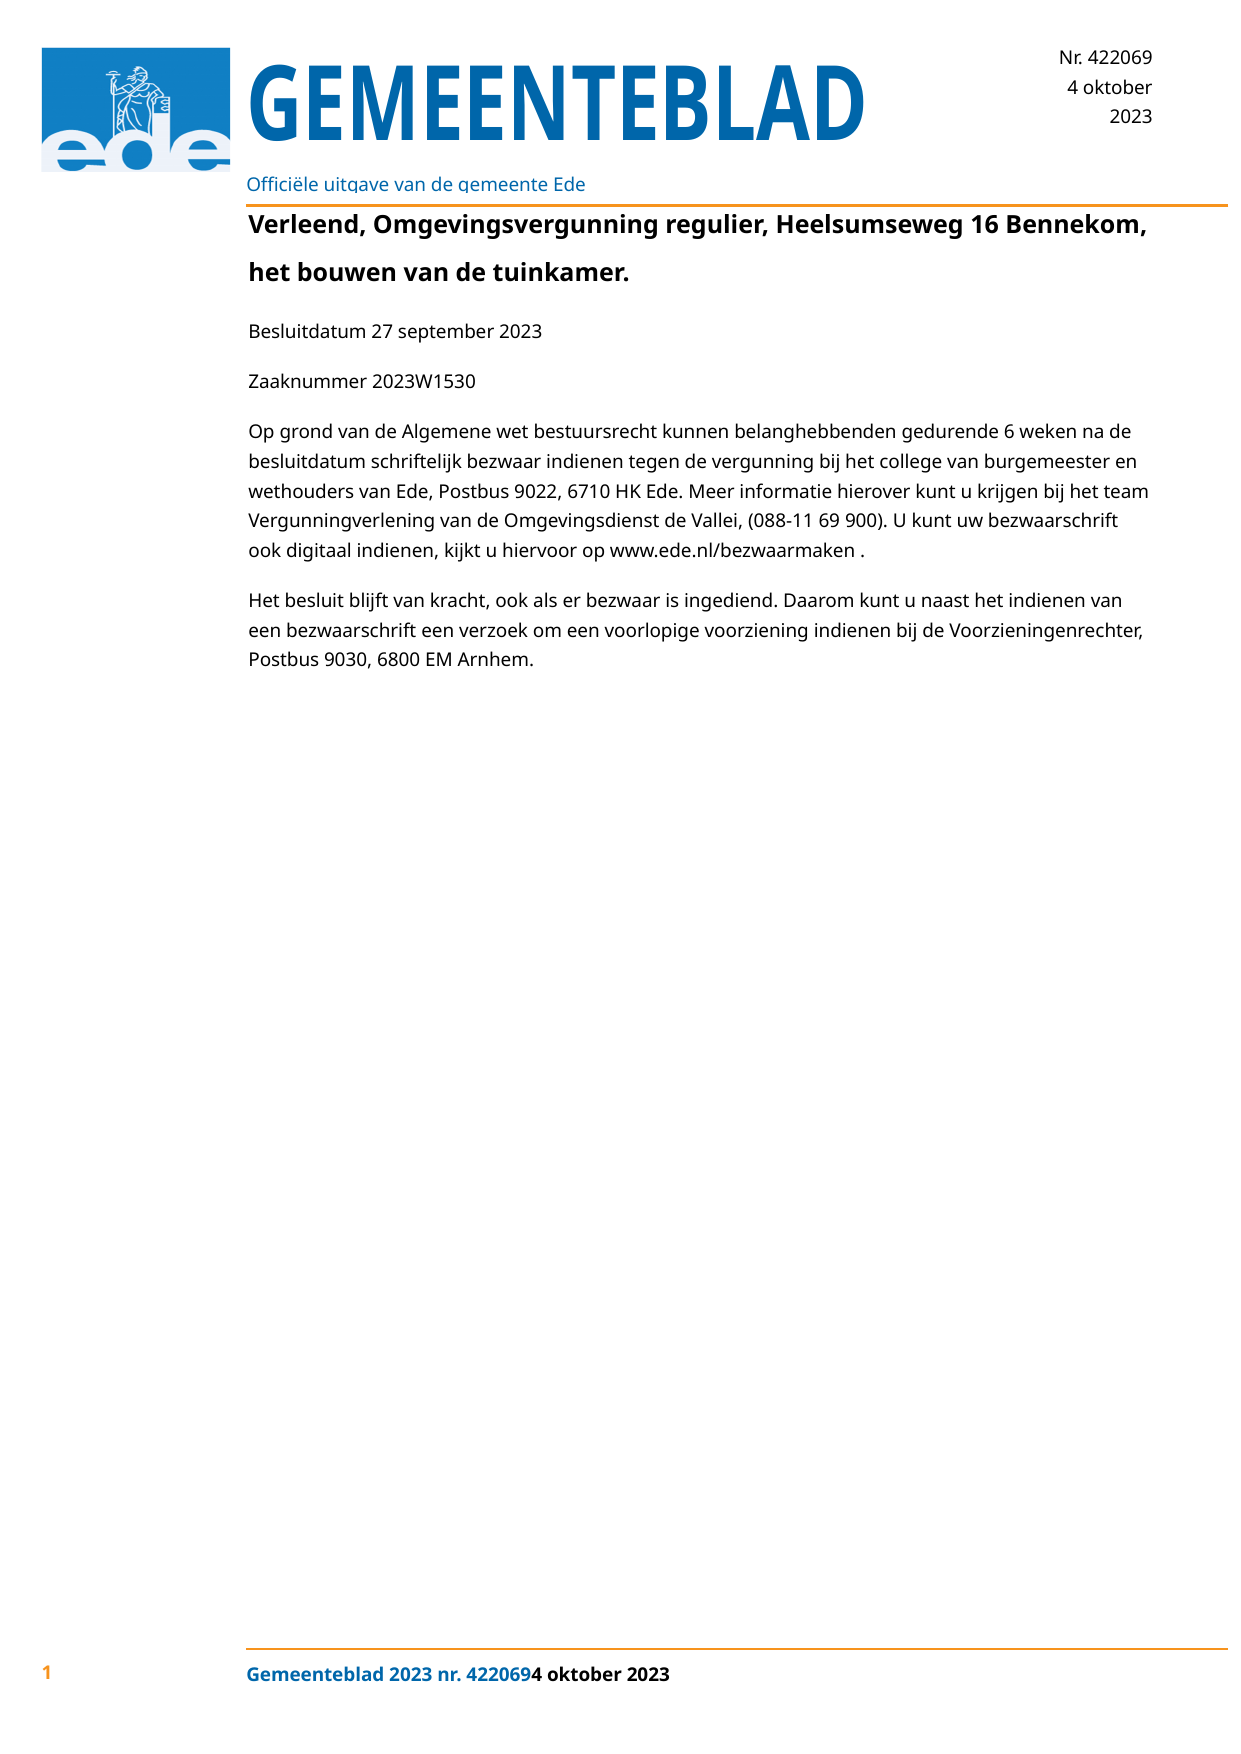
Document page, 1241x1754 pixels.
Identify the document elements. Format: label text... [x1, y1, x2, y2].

text Verleend, Omgevingsvergunning regulier, Heelsumseweg 16 Bennekom, het bouwen van de tuinkamer. [248, 207, 1152, 288]
text Op grond van de Algemene wet bestuursrecht kunnen belanghebbenden gedurende 6 weken na de besluitdatum schriftelijk bezwaar indienen tegen de vergunning bij het college van burgemeester en wethouders van Ede, Postbus 9022, 6710 HK Ede. Meer informatie hierover kunt u krijgen bij het team Vergunningverlening van de Omgevingsdienst de Vallei, (088-11 69 900). U kunt uw bezwaarschrift ook digitaal indienen, kijkt u hiervoor op www.ede.nl/bezwaarmaken . [248, 419, 1152, 563]
text Het besluit blijft van kracht, ook als er bezwaar is ingediend. Daarom kunt u naast het indienen van een bezwaarschrift een verzoek om een voorlopige voorziening indienen bij de Voorzieningenrechter, Postbus 9030, 6800 EM Arnhem. [248, 587, 1152, 672]
picture [41, 47, 231, 172]
text Besluitdatum 27 september 2023 [248, 318, 1152, 344]
text Zaaknummer 2023W1530 [248, 368, 1152, 394]
